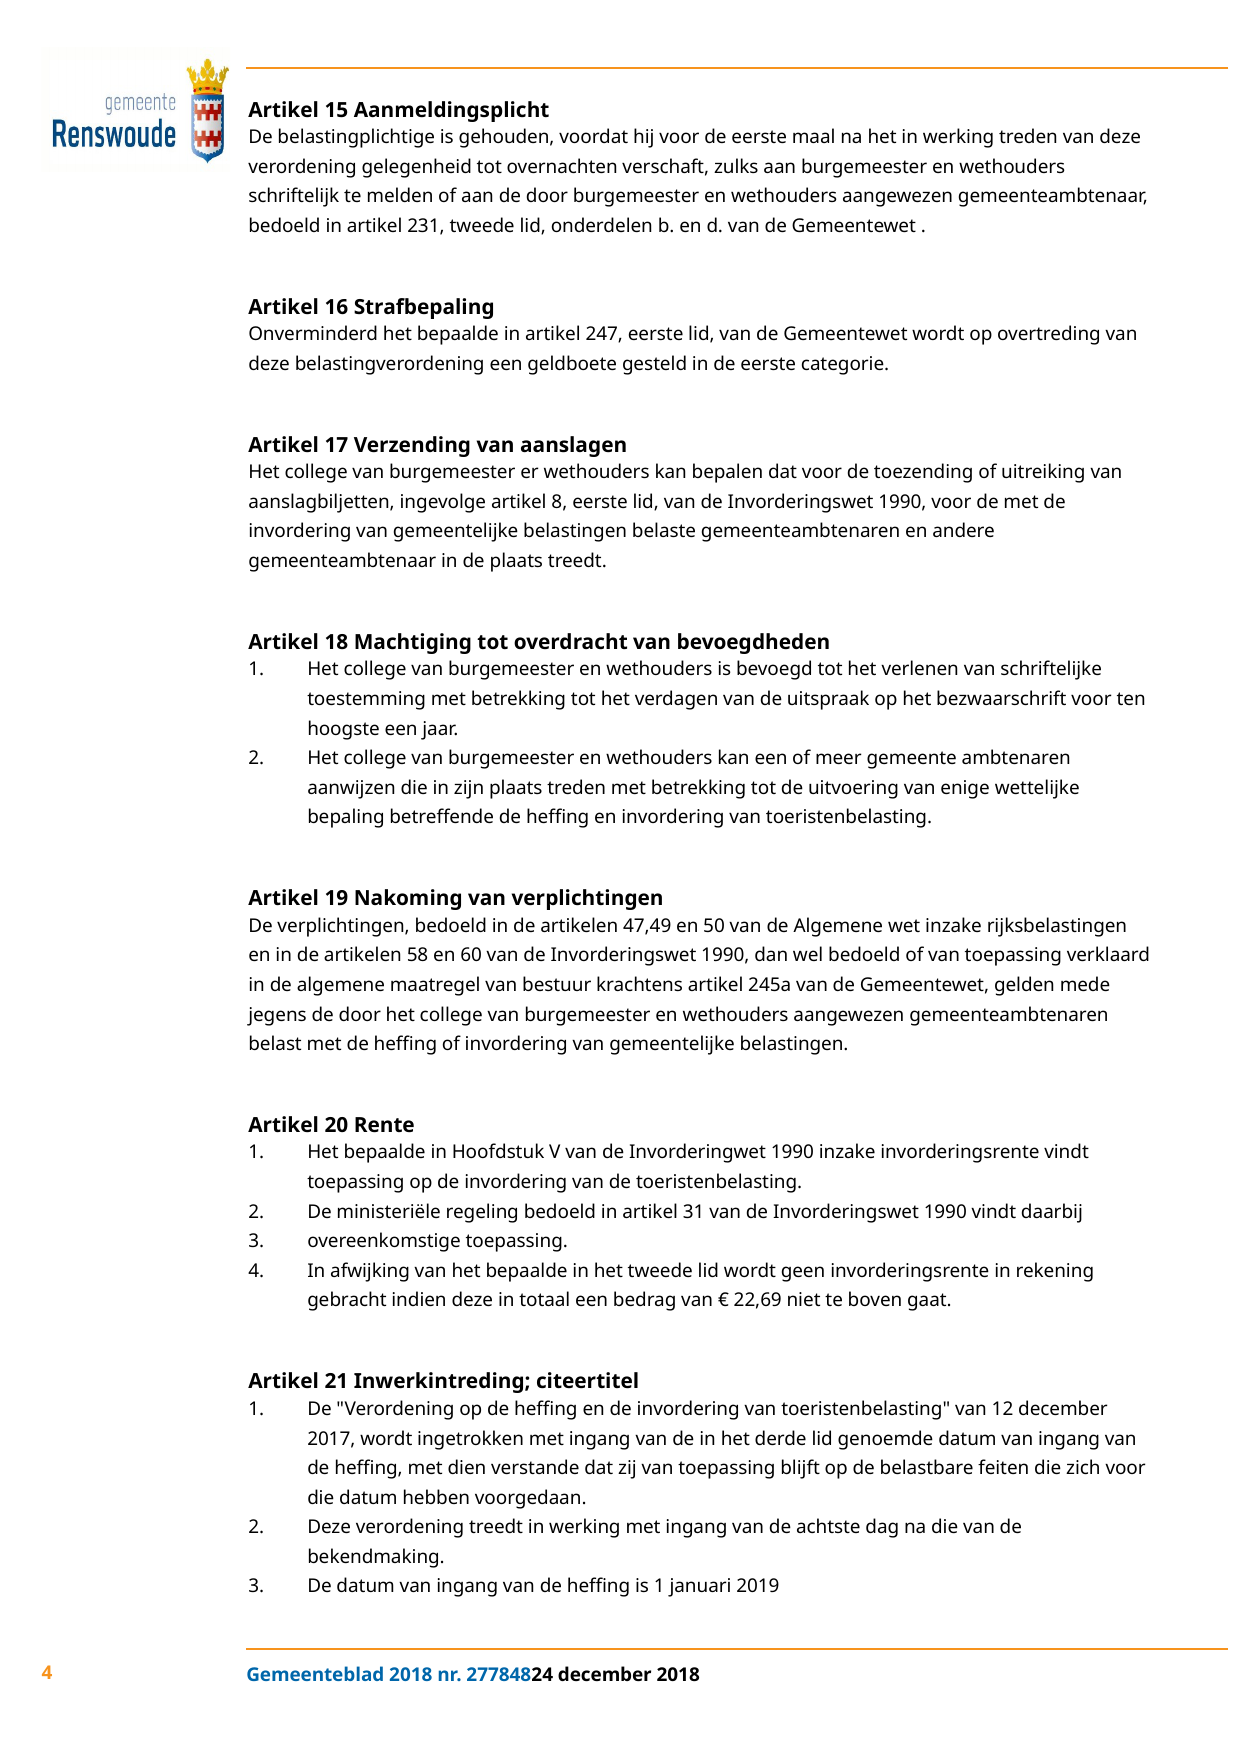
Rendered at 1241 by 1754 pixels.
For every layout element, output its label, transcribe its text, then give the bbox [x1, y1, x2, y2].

list De datum van ingang van de heffing is 1 januari 2019 [248, 1573, 1152, 1598]
text De belastingplichtige is gehouden, voordat hij voor de eerste maal na het in werking treden van deze verordening gelegenheid tot overnachten verschaft, zulks aan burgemeester en wethouders schriftelijk te melden of aan de door burgemeester en wethouders aangewezen gemeenteambtenaar, bedoeld in artikel 231, tweede lid, onderdelen b. en d. van de Gemeentewet . [248, 123, 1152, 238]
text Artikel 16 Strafbepaling [248, 292, 1152, 320]
text Artikel 17 Verzending van aanslagen [248, 430, 1152, 458]
list In afwijking van het bepaalde in het tweede lid wordt geen invorderingsrente in rekening gebracht indien deze in totaal een bedrag van € 22,69 niet te boven gaat. [248, 1257, 1152, 1312]
text Het college van burgemeester er wethouders kan bepalen dat voor de toezending of uitreiking van aanslagbiljetten, ingevolge artikel 8, eerste lid, van de Invorderingswet 1990, voor de met de invordering van gemeentelijke belastingen belaste gemeenteambtenaren en andere gemeenteambtenaar in de plaats treedt. [248, 458, 1152, 573]
list Het college van burgemeester en wethouders is bevoegd tot het verlenen van schriftelijke toestemming met betrekking tot het verdagen van de uitspraak op het bezwaarschrift voor ten hoogste een jaar. [248, 656, 1152, 741]
text Onverminderd het bepaalde in artikel 247, eerste lid, van de Gemeentewet wordt op overtreding van deze belastingverordening een geldboete gesteld in de eerste categorie. [248, 320, 1152, 376]
text Artikel 20 Rente [248, 1110, 1152, 1139]
text Artikel 19 Nakoming van verplichtingen [248, 883, 1152, 912]
list De ministeriële regeling bedoeld in artikel 31 van de Invorderingswet 1990 vindt daarbij [248, 1198, 1152, 1224]
text Artikel 15 Aanmeldingsplicht [248, 95, 1152, 123]
list Het college van burgemeester en wethouders kan een of meer gemeente ambtenaren aanwijzen die in zijn plaats treden met betrekking tot de uitvoering van enige wettelijke bepaling betreffende de heffing en invordering van toeristenbelasting. [248, 744, 1152, 829]
text Artikel 21 Inwerkintreding; citeertitel [248, 1367, 1152, 1395]
list overeenkomstige toepassing. [248, 1227, 1152, 1253]
list Het bepaalde in Hoofdstuk V van de Invorderingwet 1990 inzake invorderingsrente vindt toepassing op de invordering van de toeristenbelasting. [248, 1139, 1152, 1194]
text De verplichtingen, bedoeld in de artikelen 47,49 en 50 van de Algemene wet inzake rijksbelastingen en in de artikelen 58 en 60 van de Invorderingswet 1990, dan wel bedoeld of van toepassing verklaard in de algemene maatregel van bestuur krachtens artikel 245a van de Gemeentewet, gelden mede jegens de door het college van burgemeester en wethouders aangewezen gemeenteambtenaren belast met de heffing of invordering van gemeentelijke belastingen. [248, 912, 1152, 1056]
list Deze verordening treedt in werking met ingang van de achtste dag na die van de bekendmaking. [248, 1513, 1152, 1569]
picture [41, 47, 231, 172]
list De "Verordening op de heffing en de invordering van toeristenbelasting" van 12 december 2017, wordt ingetrokken met ingang van de in het derde lid genoemde datum van ingang van de heffing, met dien verstande dat zij van toepassing blijft op de belastbare feiten die zich voor die datum hebben voorgedaan. [248, 1395, 1152, 1509]
text Artikel 18 Machtiging tot overdracht van bevoegdheden [248, 627, 1152, 656]
